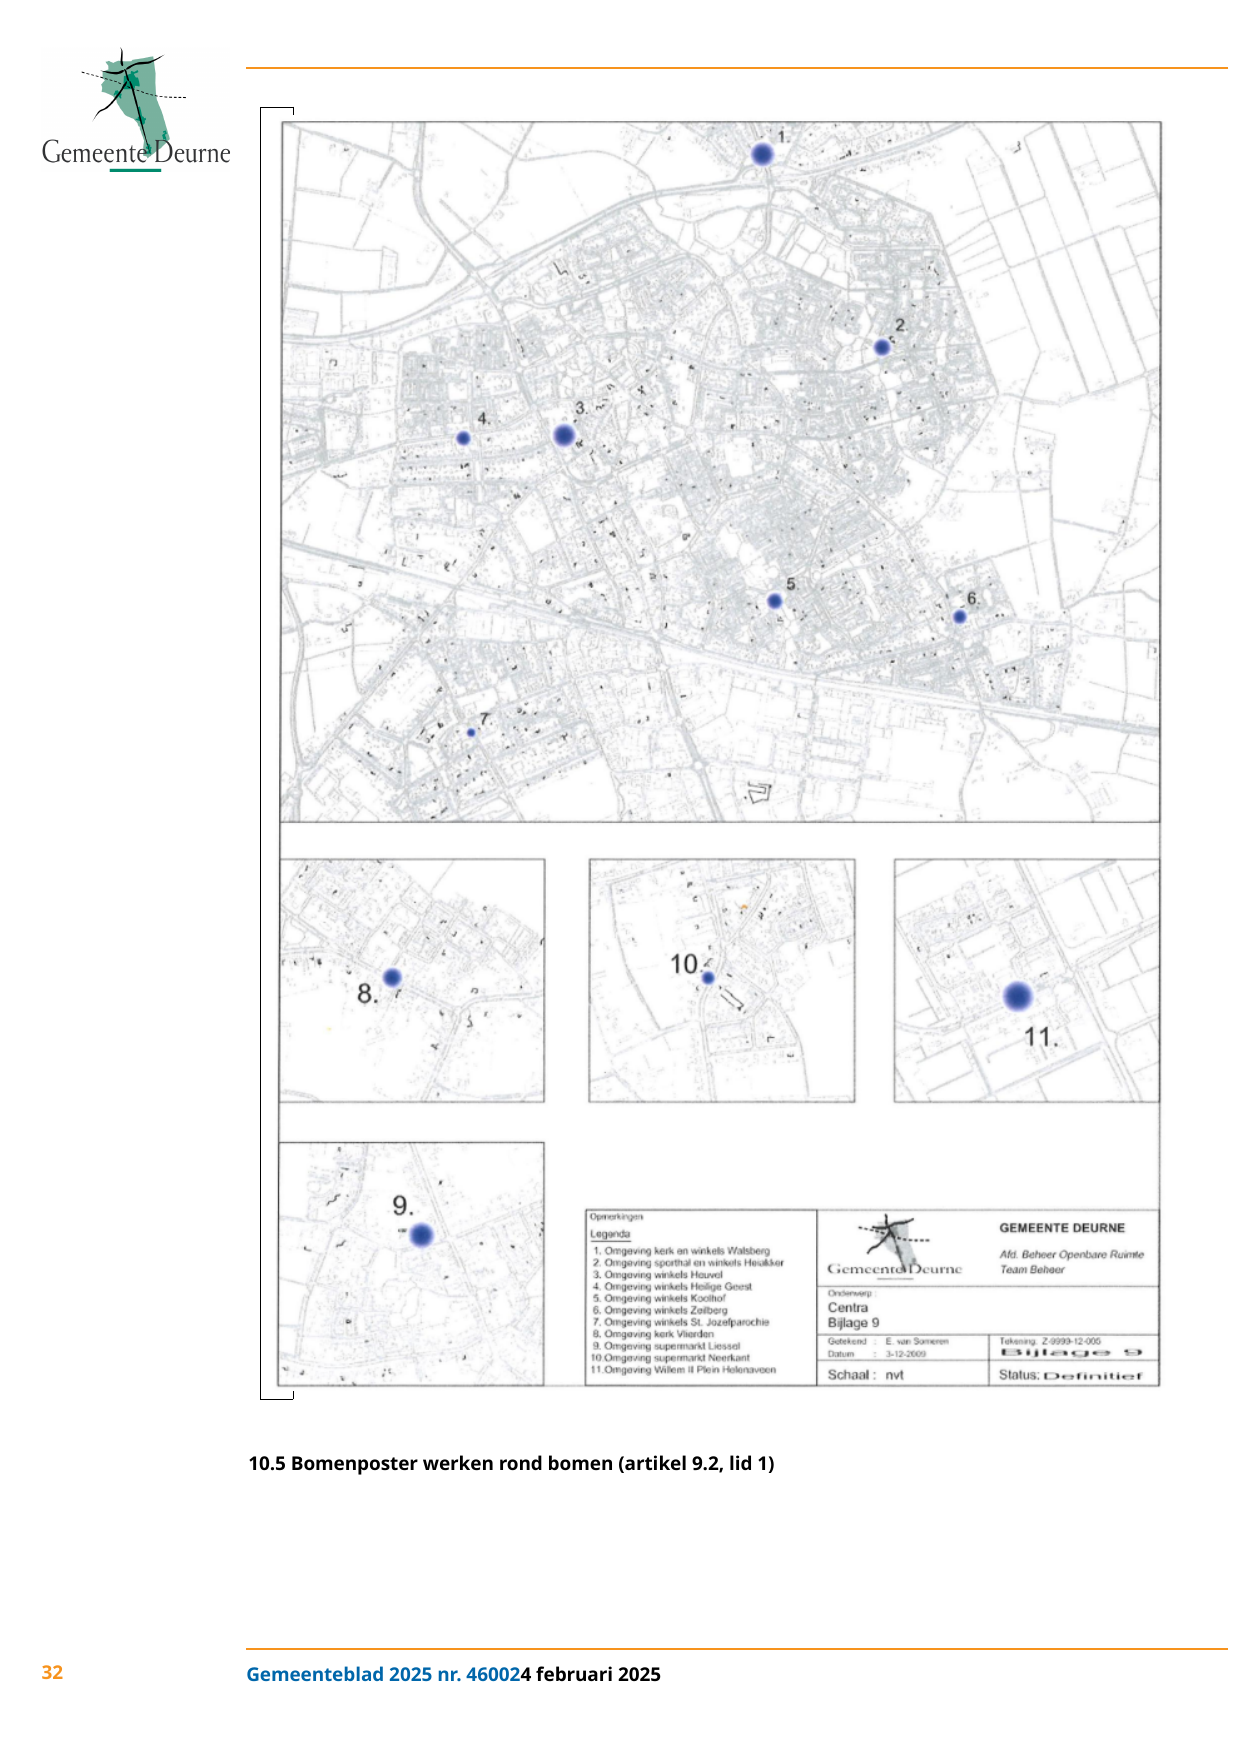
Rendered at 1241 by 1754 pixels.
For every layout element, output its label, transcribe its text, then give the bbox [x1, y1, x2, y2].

picture [41, 47, 231, 172]
text 10.5 Bomenposter werken rond bomen (artikel 9.2, lid 1) [248, 1450, 1152, 1476]
picture [268, 115, 1173, 1391]
